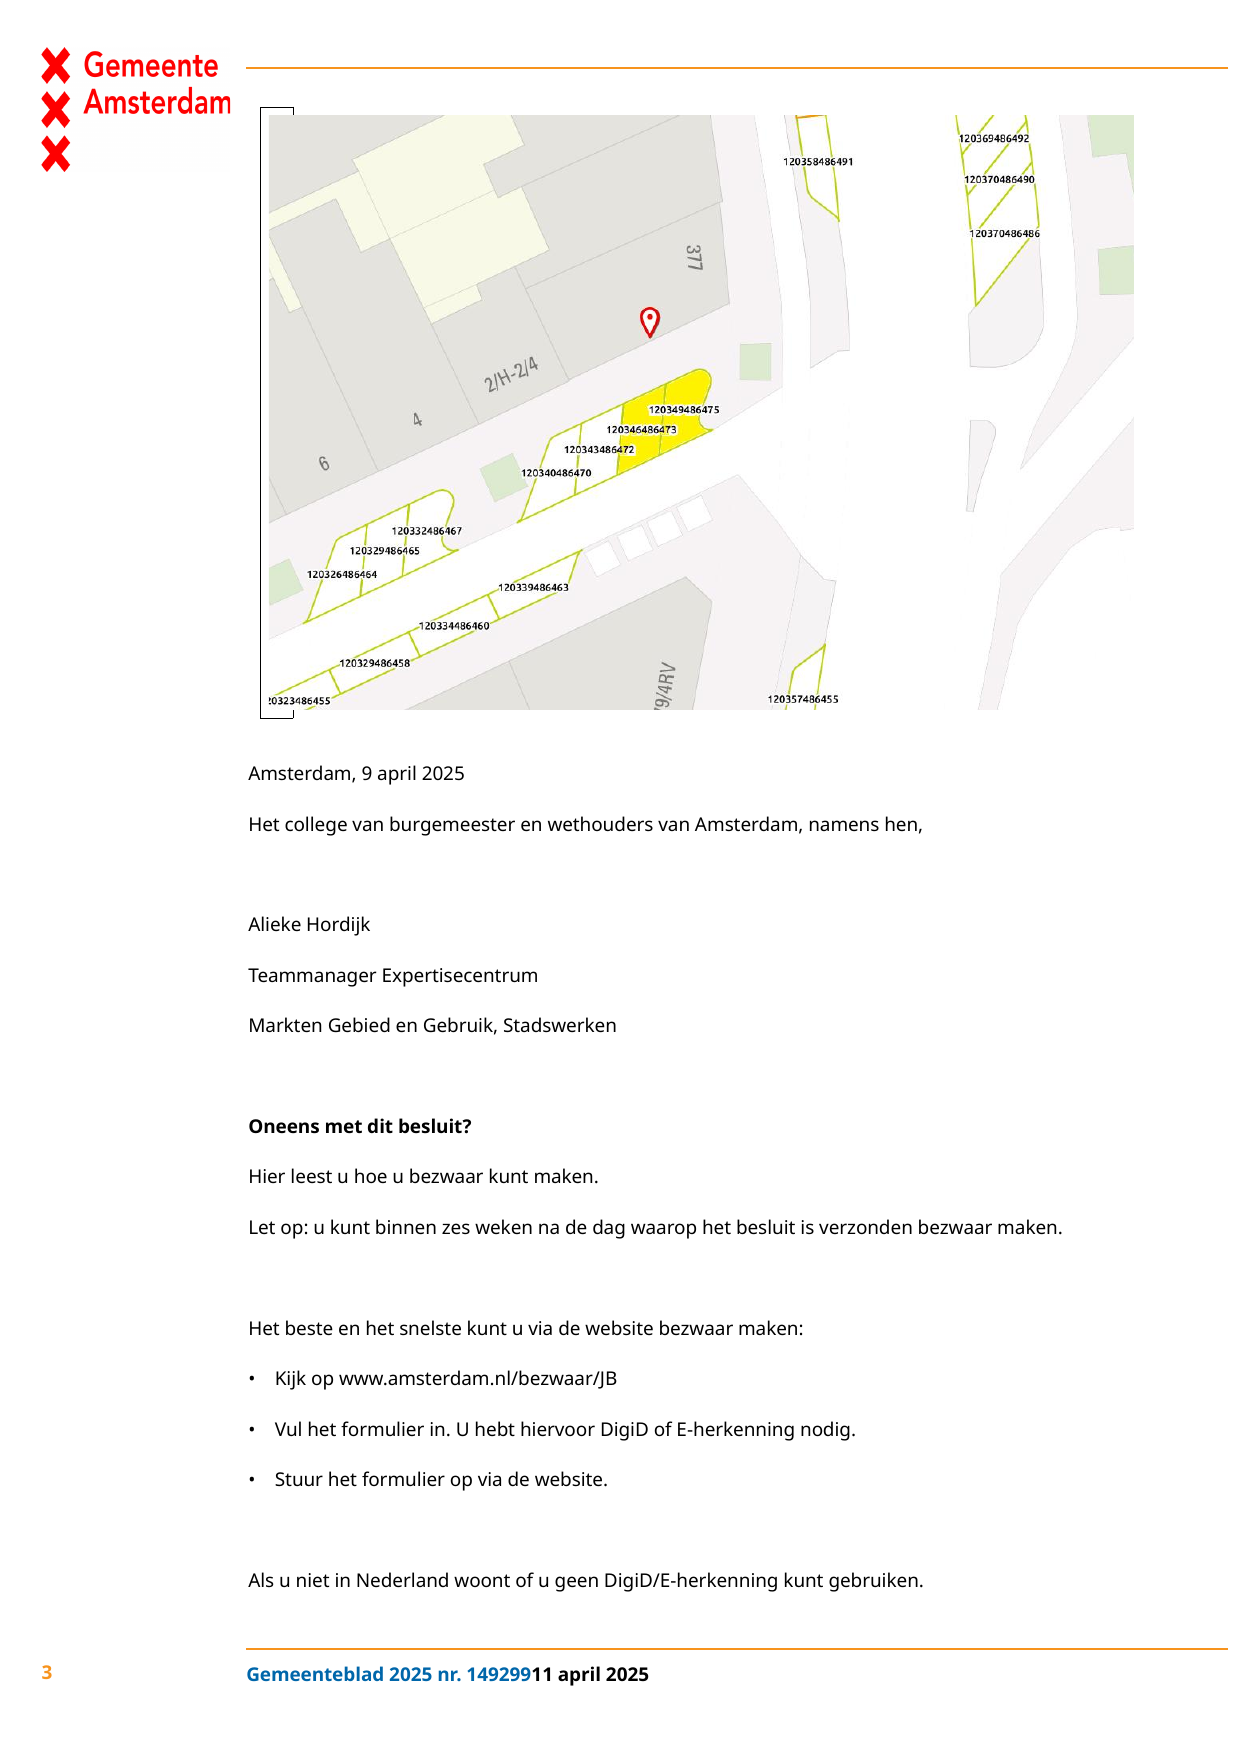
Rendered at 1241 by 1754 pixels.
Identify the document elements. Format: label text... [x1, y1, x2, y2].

text Als u niet in Nederland woont of u geen DigiD/E-herkenning kunt gebruiken. [248, 1567, 1152, 1593]
text • Vul het formulier in. U hebt hiervoor DigiD of E-herkenning nodig. [248, 1416, 1152, 1441]
text Let op: u kunt binnen zes weken na de dag waarop het besluit is verzonden bezwaar maken. [248, 1214, 1152, 1240]
text Het beste en het snelste kunt u via de website bezwaar maken: [248, 1315, 1152, 1341]
text Alieke Hordijk [248, 912, 1152, 937]
text • Kijk op www.amsterdam.nl/bezwaar/JB [248, 1365, 1152, 1391]
text Amsterdam, 9 april 2025 [248, 760, 1152, 786]
text Oneens met dit besluit? [248, 1113, 1152, 1139]
text Teammanager Expertisecentrum [248, 962, 1152, 988]
text Markten Gebied en Gebruik, Stadswerken [248, 1012, 1152, 1038]
picture [268, 115, 1134, 710]
text Hier leest u hoe u bezwaar kunt maken. [248, 1164, 1152, 1189]
text Het college van burgemeester en wethouders van Amsterdam, namens hen, [248, 811, 1152, 836]
picture [41, 47, 231, 172]
text • Stuur het formulier op via de website. [248, 1466, 1152, 1492]
